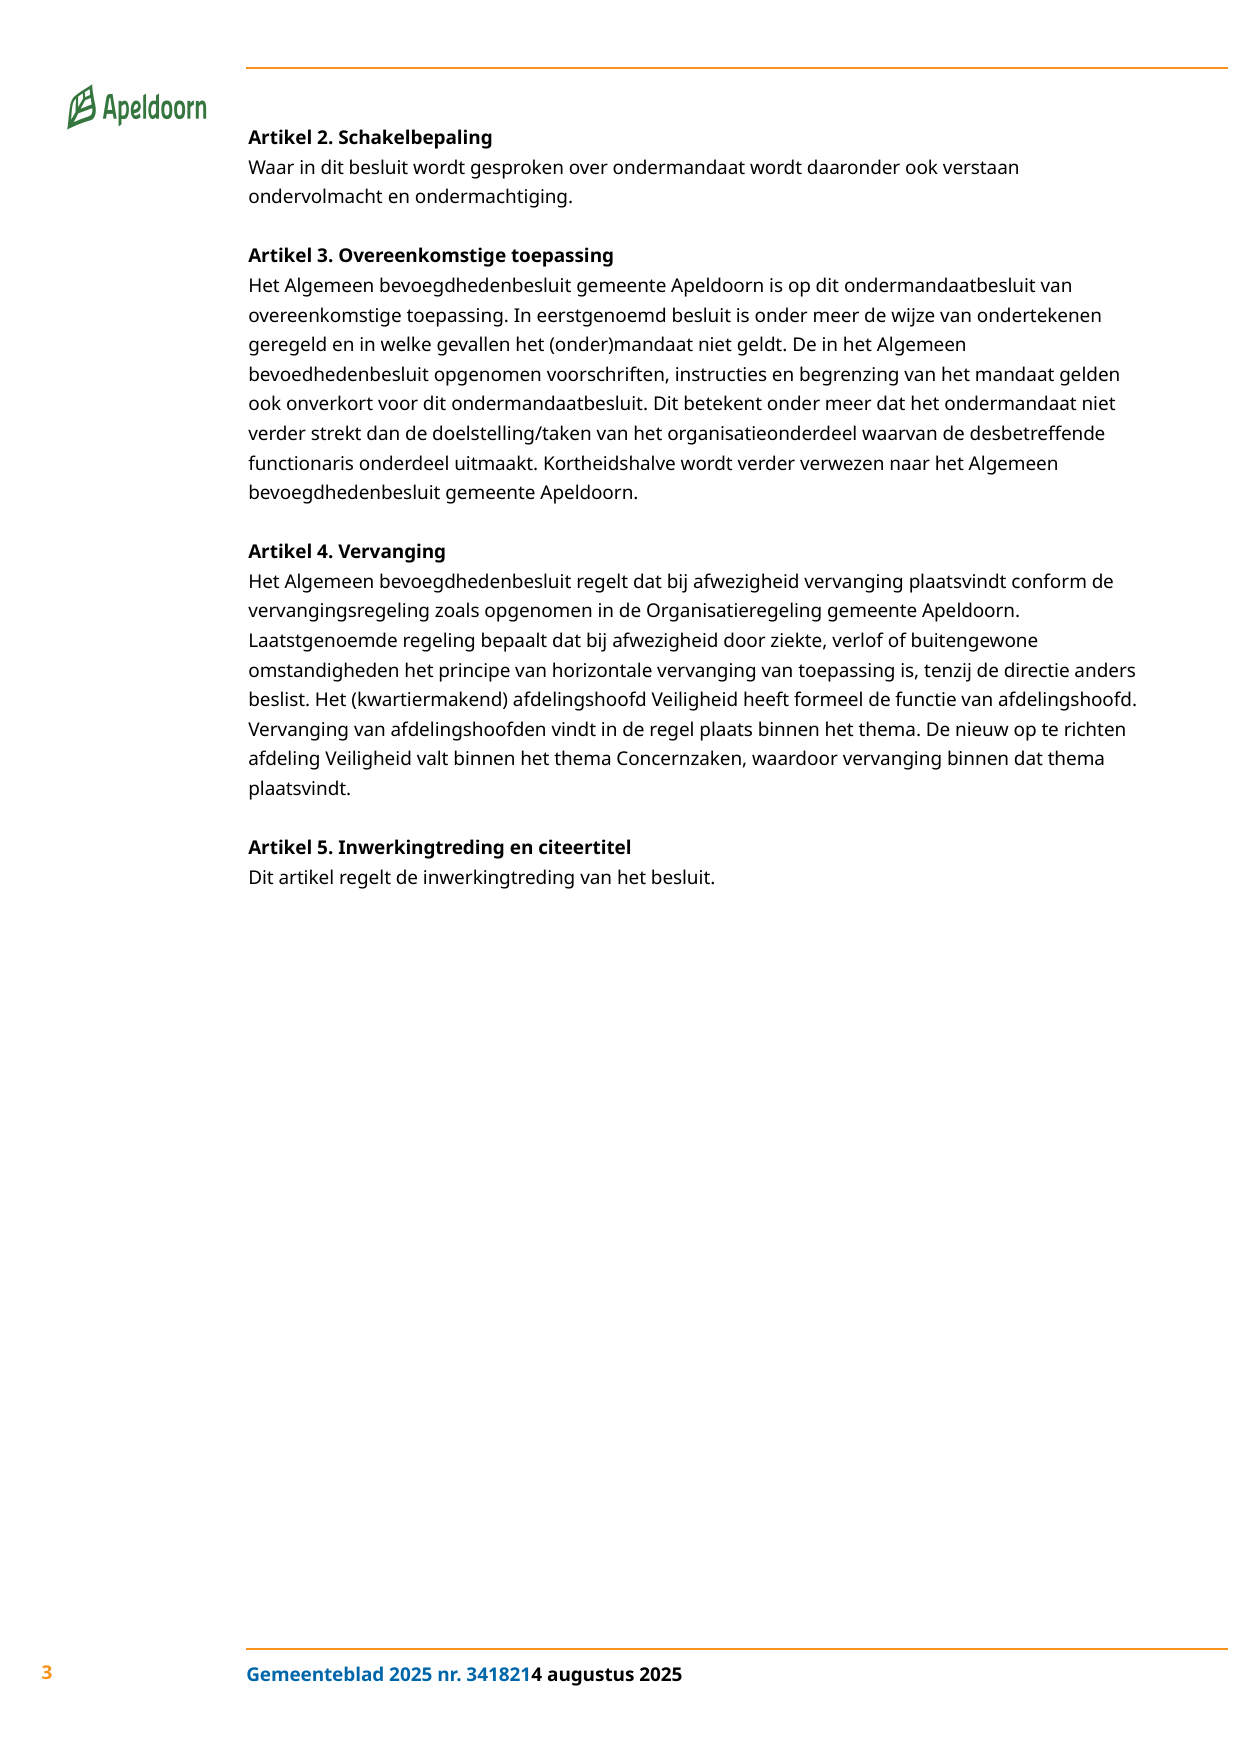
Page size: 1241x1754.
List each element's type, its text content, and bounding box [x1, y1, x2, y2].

picture [41, 47, 231, 172]
text Het Algemeen bevoegdhedenbesluit gemeente Apeldoorn is op dit ondermandaatbesluit van overeenkomstige toepassing. In eerstgenoemd besluit is onder meer de wijze van ondertekenen geregeld en in welke gevallen het (onder)mandaat niet geldt. De in het Algemeen bevoedhedenbesluit opgenomen voorschriften, instructies en begrenzing van het mandaat gelden ook onverkort voor dit ondermandaatbesluit. Dit betekent onder meer dat het ondermandaat niet verder strekt dan de doelstelling/taken van het organisatieonderdeel waarvan de desbetreffende functionaris onderdeel uitmaakt. Kortheidshalve wordt verder verwezen naar het Algemeen bevoegdhedenbesluit gemeente Apeldoorn. [248, 272, 1152, 505]
text Artikel 4. Vervanging [248, 538, 1152, 564]
text Dit artikel regelt de inwerkingtreding van het besluit. [248, 864, 1152, 890]
text Artikel 5. Inwerkingtreding en citeertitel [248, 834, 1152, 860]
text Artikel 3. Overeenkomstige toepassing [248, 243, 1152, 268]
text Artikel 2. Schakelbepaling [248, 124, 1152, 150]
text Het Algemeen bevoegdhedenbesluit regelt dat bij afwezigheid vervanging plaatsvindt conform de vervangingsregeling zoals opgenomen in de Organisatieregeling gemeente Apeldoorn. Laatstgenoemde regeling bepaalt dat bij afwezigheid door ziekte, verlof of buitengewone omstandigheden het principe van horizontale vervanging van toepassing is, tenzij de directie anders beslist. Het (kwartiermakend) afdelingshoofd Veiligheid heeft formeel de functie van afdelingshoofd. Vervanging van afdelingshoofden vindt in de regel plaats binnen het thema. De nieuw op te richten afdeling Veiligheid valt binnen het thema Concernzaken, waardoor vervanging binnen dat thema plaatsvindt. [248, 568, 1152, 801]
text Waar in dit besluit wordt gesproken over ondermandaat wordt daaronder ook verstaan ondervolmacht en ondermachtiging. [248, 154, 1152, 209]
